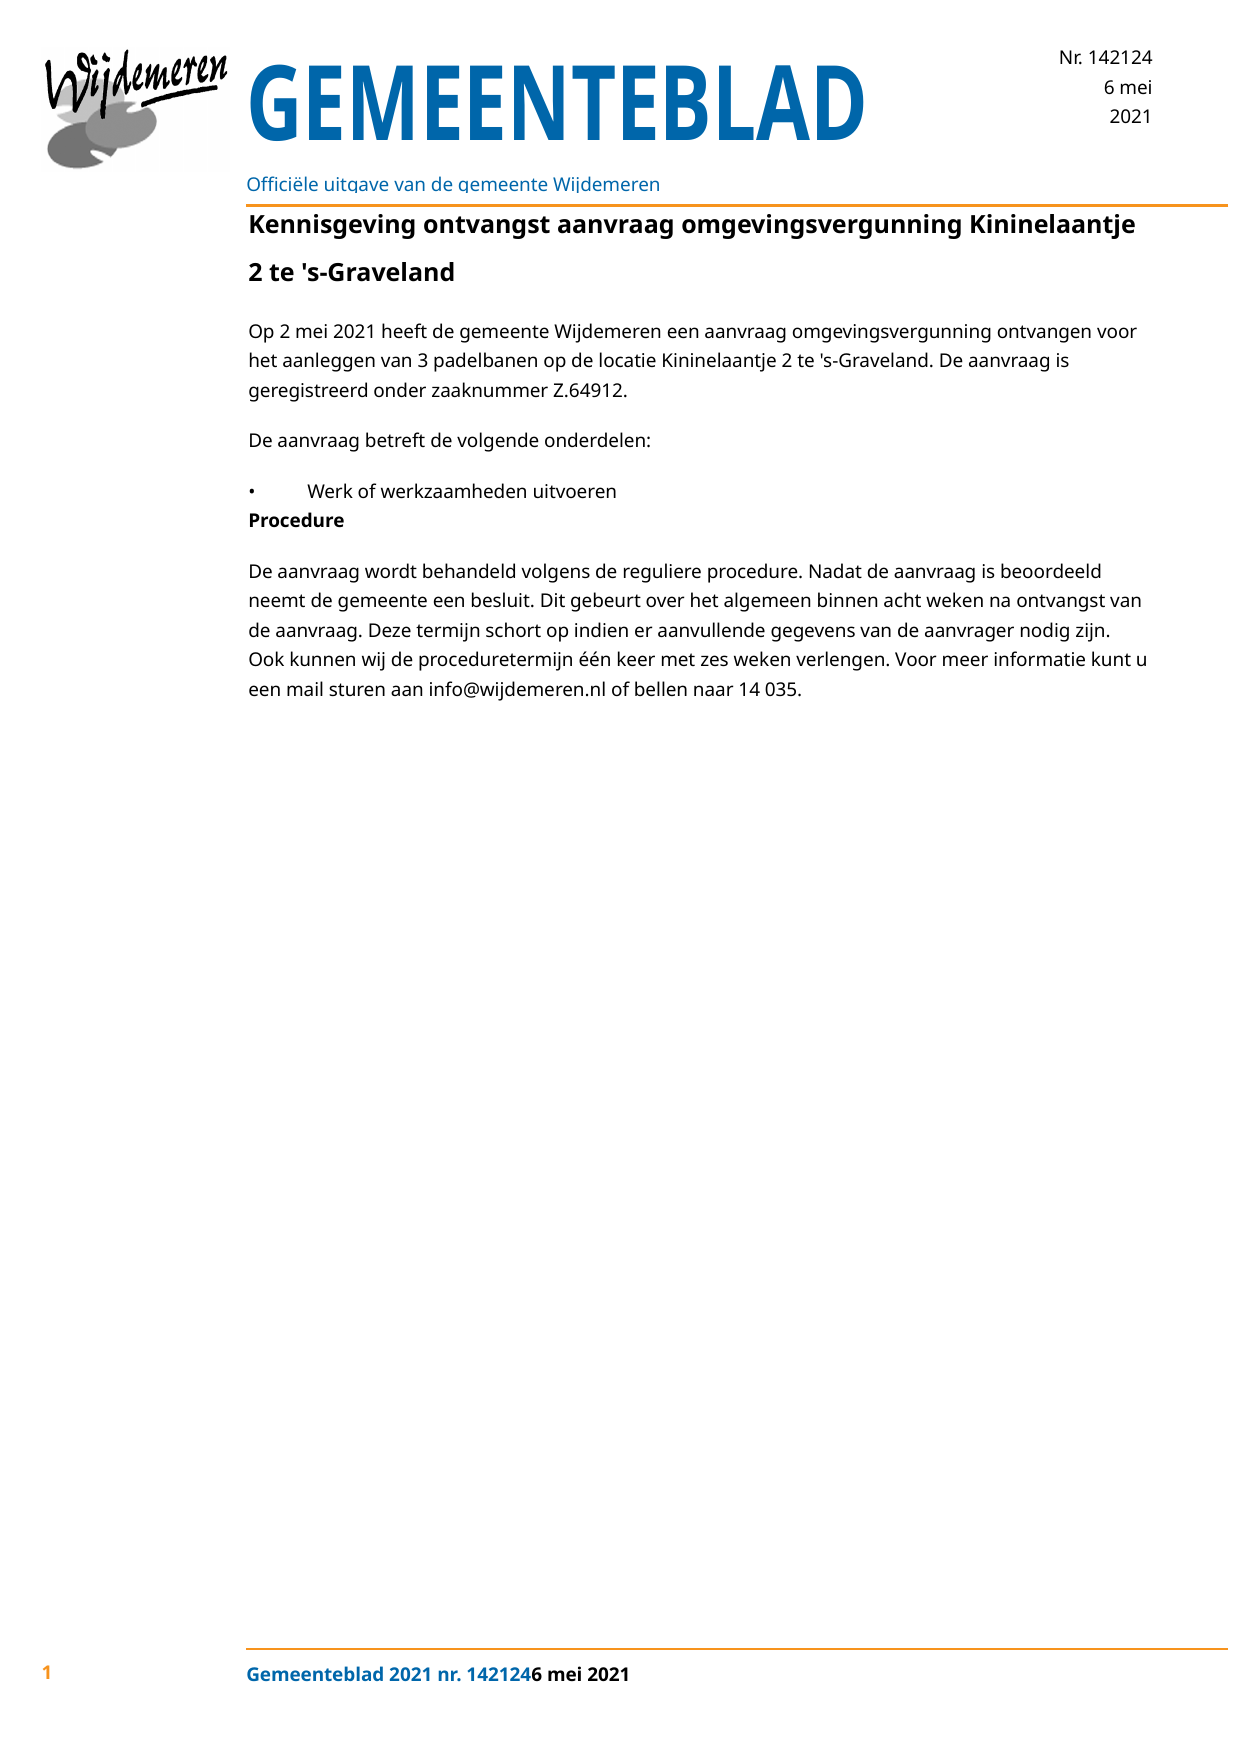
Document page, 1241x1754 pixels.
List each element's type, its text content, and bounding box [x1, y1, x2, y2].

text Op 2 mei 2021 heeft de gemeente Wijdemeren een aanvraag omgevingsvergunning ontvangen voor het aanleggen van 3 padelbanen op de locatie Kininelaantje 2 te 's-Graveland. De aanvraag is geregistreerd onder zaaknummer Z.64912. [248, 318, 1152, 403]
text Kennisgeving ontvangst aanvraag omgevingsvergunning Kininelaantje 2 te 's-Graveland [248, 207, 1152, 288]
picture [41, 47, 231, 172]
list Werk of werkzaamheden uitvoeren [248, 478, 1152, 504]
text De aanvraag wordt behandeld volgens de reguliere procedure. Nadat de aanvraag is beoordeeld neemt de gemeente een besluit. Dit gebeurt over het algemeen binnen acht weken na ontvangst van de aanvraag. Deze termijn schort op indien er aanvullende gegevens van de aanvrager nodig zijn. Ook kunnen wij de proceduretermijn één keer met zes weken verlengen. Voor meer informatie kunt u een mail sturen aan info@wijdemeren.nl of bellen naar 14 035. [248, 558, 1152, 702]
text Procedure [248, 507, 1152, 533]
text De aanvraag betreft de volgende onderdelen: [248, 427, 1152, 453]
